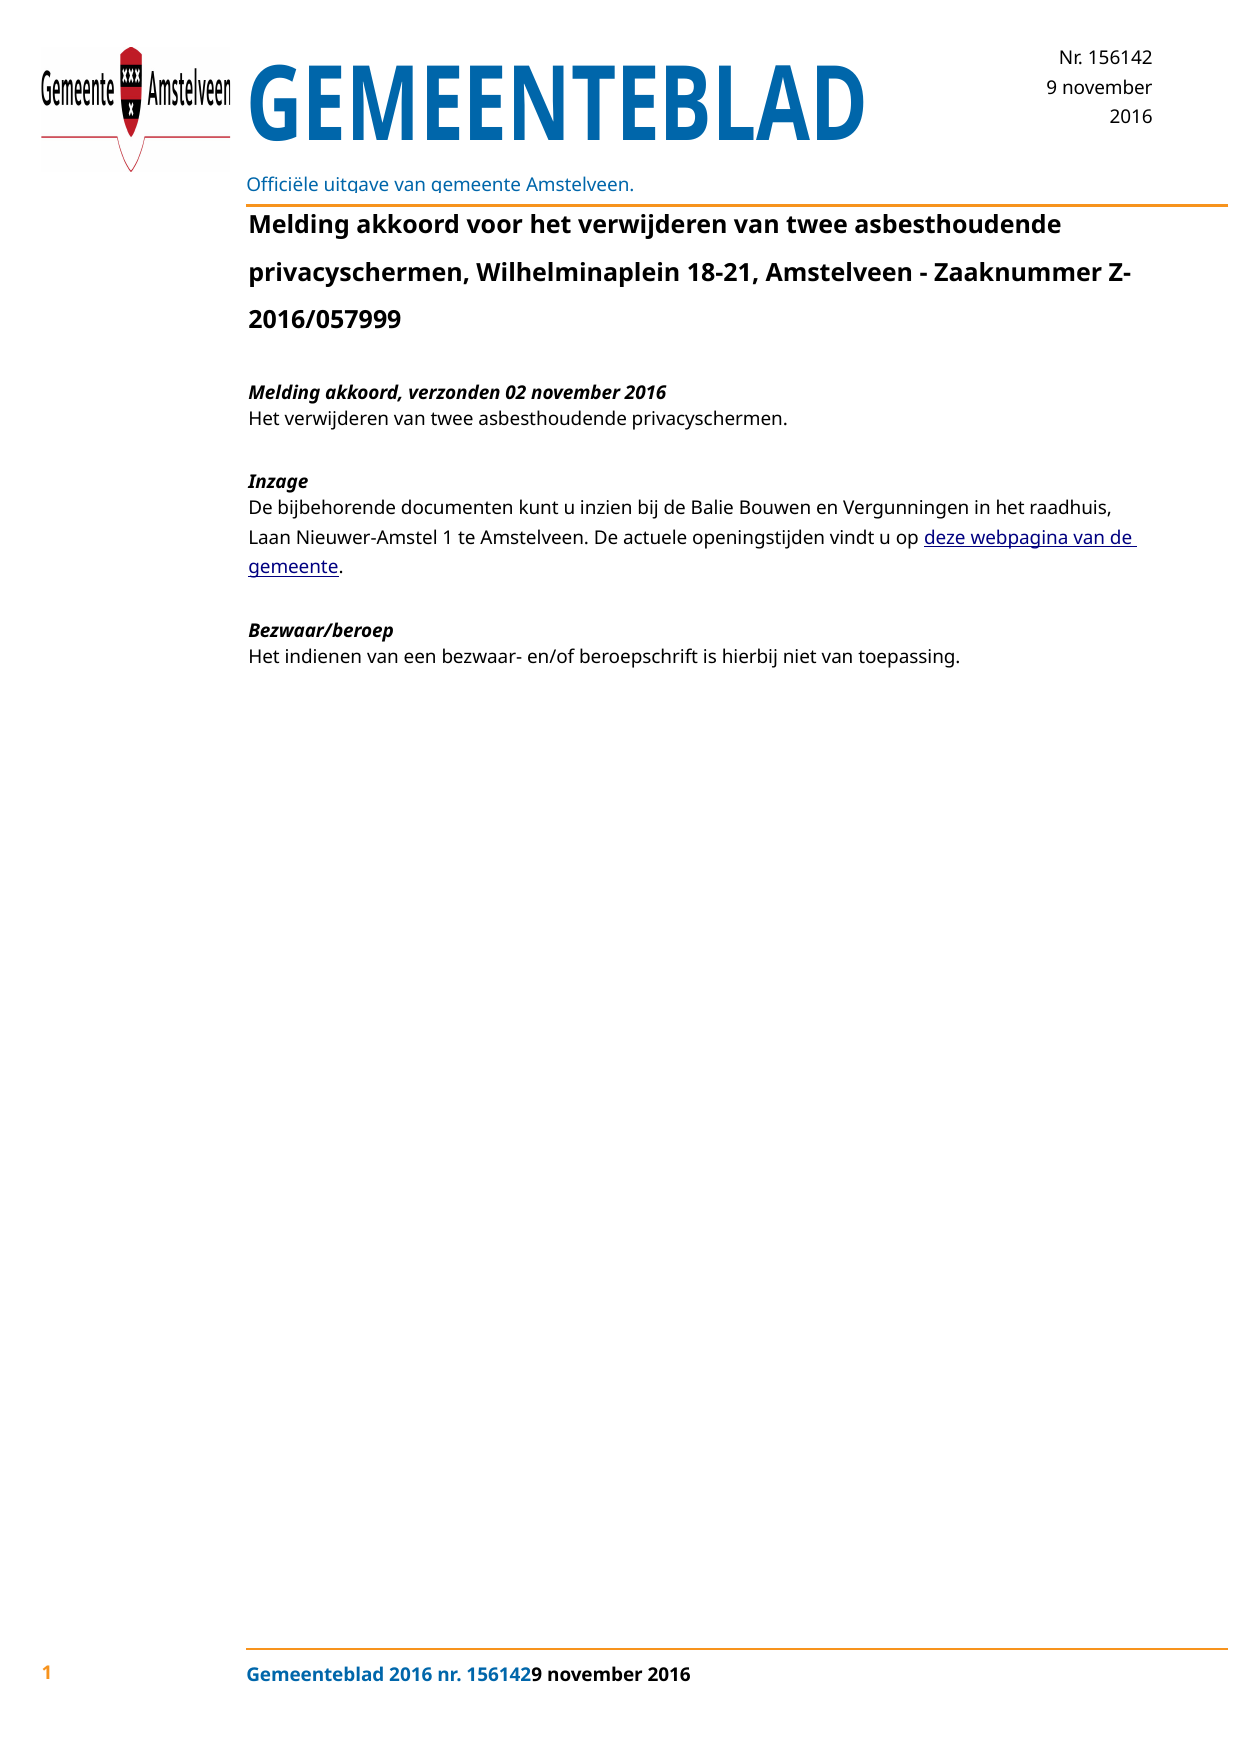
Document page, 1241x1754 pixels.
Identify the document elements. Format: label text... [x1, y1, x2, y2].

text Bezwaar/beroep [248, 618, 1152, 643]
text De bijbehorende documenten kunt u inzien bij de Balie Bouwen en Vergunningen in het raadhuis, Laan Nieuwer-Amstel 1 te Amstelveen. De actuele openingstijden vindt u op deze webpagina van de gemeente. [248, 494, 1152, 579]
text Melding akkoord, verzonden 02 november 2016 [248, 379, 1152, 405]
text Melding akkoord voor het verwijderen van twee asbesthoudende privacyschermen, Wilhelminaplein 18-21, Amstelveen - Zaaknummer Z-2016/057999 [248, 207, 1152, 336]
text Inzage [248, 469, 1152, 494]
text Het verwijderen van twee asbesthoudende privacyschermen. [248, 405, 1152, 431]
text Het indienen van een bezwaar- en/of beroepschrift is hierbij niet van toepassing. [248, 643, 1152, 669]
picture [41, 47, 231, 172]
